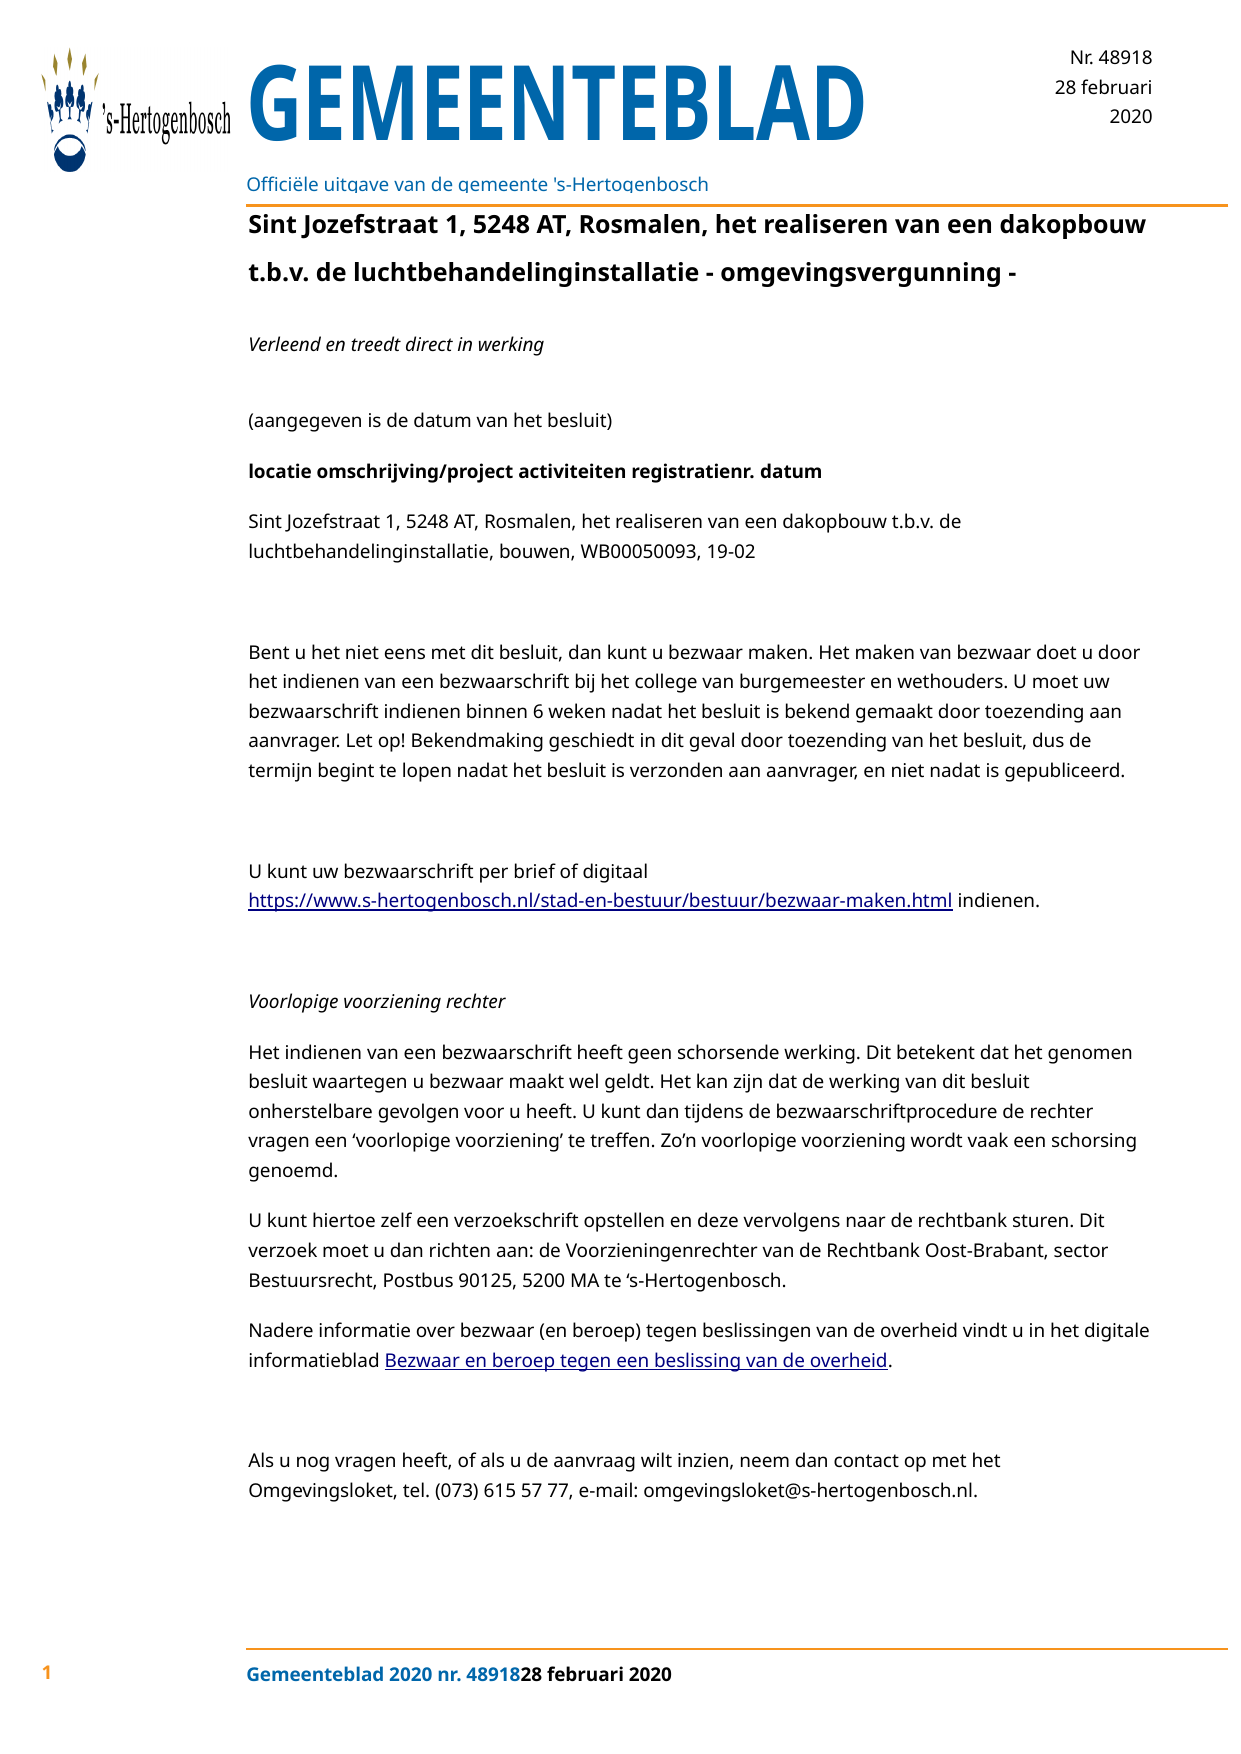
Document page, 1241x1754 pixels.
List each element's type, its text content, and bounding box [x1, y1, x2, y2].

text Sint Jozefstraat 1, 5248 AT, Rosmalen, het realiseren van een dakopbouw t.b.v. de luchtbehandelinginstallatie, bouwen, WB00050093, 19-02 [248, 508, 1152, 564]
text U kunt hiertoe zelf een verzoekschrift opstellen en deze vervolgens naar de rechtbank sturen. Dit verzoek moet u dan richten aan: de Voorzieningenrechter van de Rechtbank Oost-Brabant, sector Bestuursrecht, Postbus 90125, 5200 MA te ‘s-Hertogenbosch. [248, 1208, 1152, 1292]
text Als u nog vragen heeft, of als u de aanvraag wilt inzien, neem dan contact op met het Omgevingsloket, tel. (073) 615 57 77, e-mail: omgevingsloket@s-hertogenbosch.nl. [248, 1448, 1152, 1503]
text Nadere informatie over bezwaar (en beroep) tegen beslissingen van de overheid vindt u in het digitale informatieblad Bezwaar en beroep tegen een beslissing van de overheid. [248, 1317, 1152, 1372]
text Sint Jozefstraat 1, 5248 AT, Rosmalen, het realiseren van een dakopbouw t.b.v. de luchtbehandelinginstallatie - omgevingsvergunning - [248, 207, 1152, 288]
text Verleend en treedt direct in werking [248, 331, 1152, 357]
text (aangegeven is de datum van het besluit) [248, 408, 1152, 433]
text U kunt uw bezwaarschrift per brief of digitaal https://www.s-hertogenbosch.nl/stad-en-bestuur/bestuur/bezwaar-maken.html indienen. [248, 858, 1152, 913]
text Het indienen van een bezwaarschrift heeft geen schorsende werking. Dit betekent dat het genomen besluit waartegen u bezwaar maakt wel geldt. Het kan zijn dat de werking van dit besluit onherstelbare gevolgen voor u heeft. U kunt dan tijdens de bezwaarschriftprocedure de rechter vragen een ‘voorlopige voorziening’ te treffen. Zo’n voorlopige voorziening wordt vaak een schorsing genoemd. [248, 1039, 1152, 1183]
picture [41, 47, 231, 172]
text locatie omschrijving/project activiteiten registratienr. datum [248, 458, 1152, 484]
text Bent u het niet eens met dit besluit, dan kunt u bezwaar maken. Het maken van bezwaar doet u door het indienen van een bezwaarschrift bij het college van burgemeester en wethouders. U moet uw bezwaarschrift indienen binnen 6 weken nadat het besluit is bekend gemaakt door toezending aan aanvrager. Let op! Bekendmaking geschiedt in dit geval door toezending van het besluit, dus de termijn begint te lopen nadat het besluit is verzonden aan aanvrager, en niet nadat is gepubliceerd. [248, 639, 1152, 783]
text Voorlopige voorziening rechter [248, 988, 1152, 1014]
